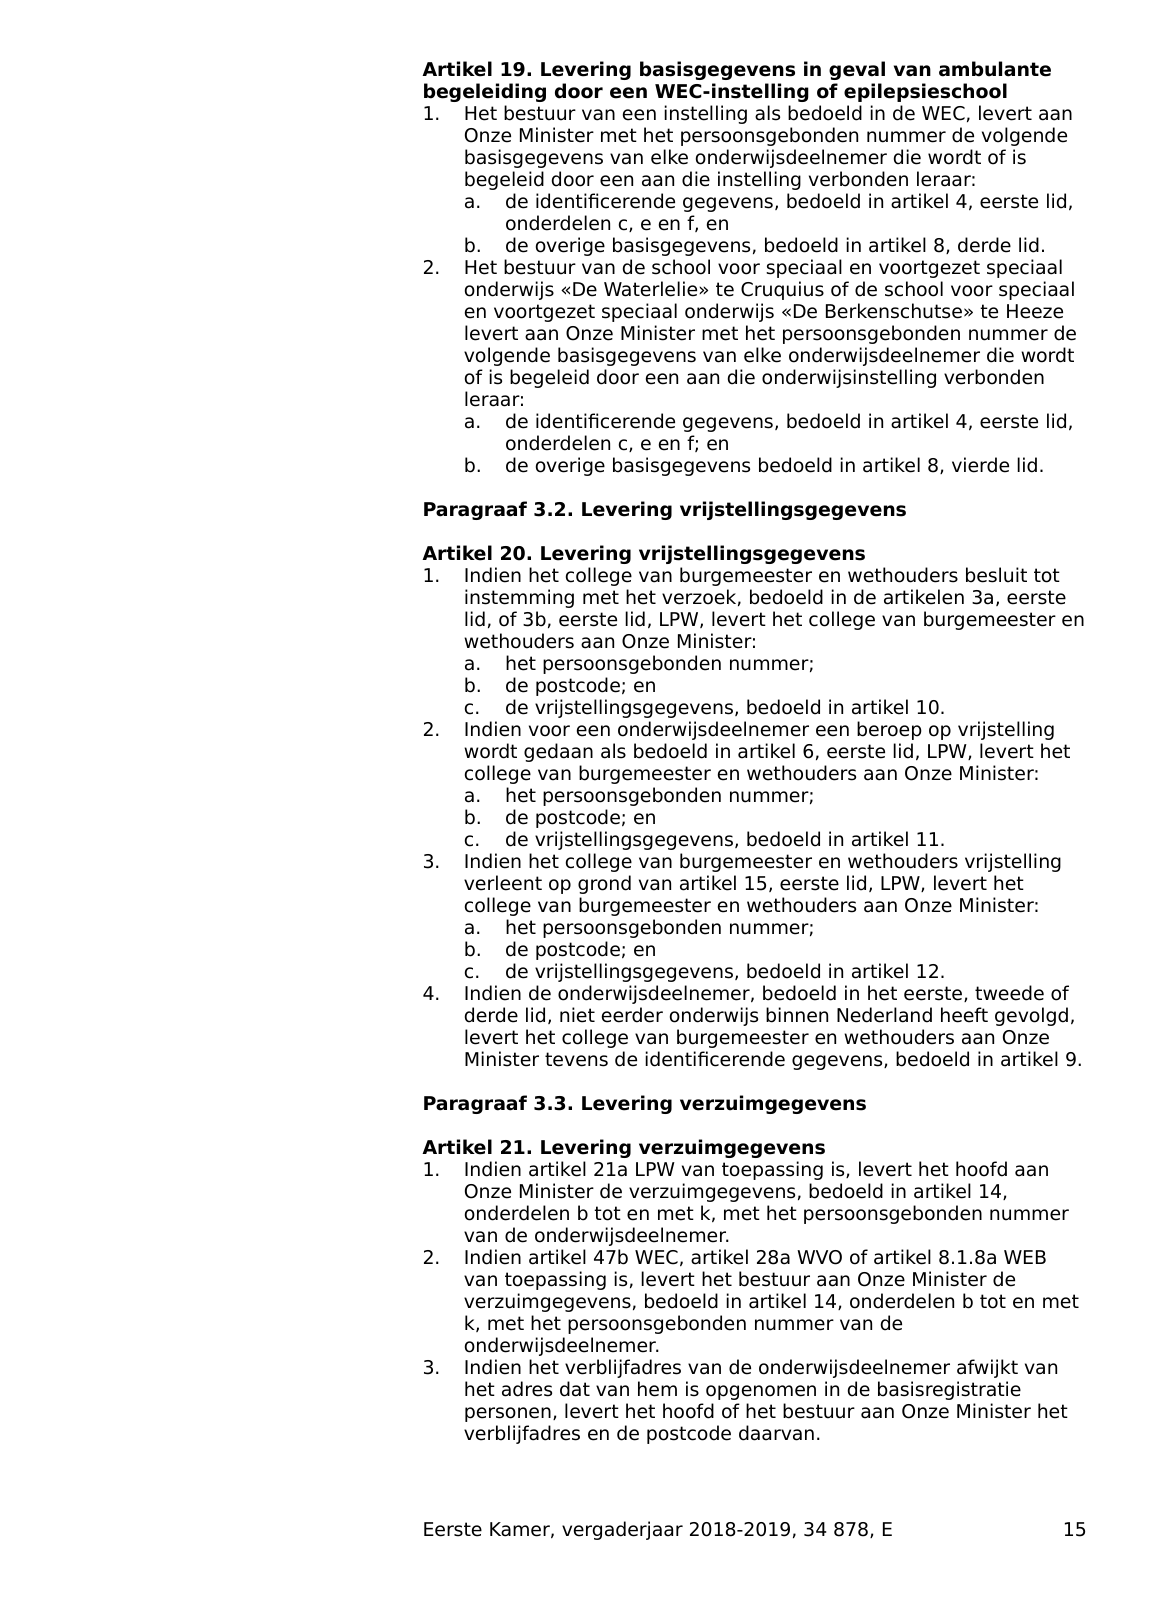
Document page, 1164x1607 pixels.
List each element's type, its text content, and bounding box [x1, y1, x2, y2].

text 2. Indien voor een onderwijsdeelnemer een beroep op vrijstelling wordt gedaan als bedoeld in artikel 6, eerste lid, LPW, levert het college van burgemeester en wethouders aan Onze Minister: [422, 719, 1087, 785]
text 3. Indien het verblijfadres van de onderwijsdeelnemer afwijkt van het adres dat van hem is opgenomen in de basisregistratie personen, levert het hoofd of het bestuur aan Onze Minister het verblijfadres en de postcode daarvan. [422, 1357, 1087, 1444]
text a. de identificerende gegevens, bedoeld in artikel 4, eerste lid, onderdelen c, e en f, en [464, 191, 1087, 235]
subtitle Artikel 21. Levering verzuimgegevens [422, 1137, 1087, 1159]
subtitle Paragraaf 3.2. Levering vrijstellingsgegevens [422, 499, 1087, 521]
text c. de vrijstellingsgegevens, bedoeld in artikel 10. [464, 697, 1087, 719]
text 2. Het bestuur van de school voor speciaal en voortgezet speciaal onderwijs «De Waterlelie» te Cruquius of de school voor speciaal en voortgezet speciaal onderwijs «De Berkenschutse» te Heeze levert aan Onze Minister met het persoonsgebonden nummer de volgende basisgegevens van elke onderwijsdeelnemer die wordt of is begeleid door een aan die onderwijsinstelling verbonden leraar: [422, 257, 1087, 411]
subtitle Paragraaf 3.3. Levering verzuimgegevens [422, 1093, 1087, 1115]
text 1. Indien het college van burgemeester en wethouders besluit tot instemming met het verzoek, bedoeld in de artikelen 3a, eerste lid, of 3b, eerste lid, LPW, levert het college van burgemeester en wethouders aan Onze Minister: [422, 565, 1087, 653]
text 3. Indien het college van burgemeester en wethouders vrijstelling verleent op grond van artikel 15, eerste lid, LPW, levert het college van burgemeester en wethouders aan Onze Minister: [422, 851, 1087, 917]
text b. de postcode; en [464, 939, 1087, 961]
text a. de identificerende gegevens, bedoeld in artikel 4, eerste lid, onderdelen c, e en f; en [464, 411, 1087, 455]
text 2. Indien artikel 47b WEC, artikel 28a WVO of artikel 8.1.8a WEB van toepassing is, levert het bestuur aan Onze Minister de verzuimgegevens, bedoeld in artikel 14, onderdelen b tot en met k, met het persoonsgebonden nummer van de onderwijsdeelnemer. [422, 1247, 1087, 1357]
text c. de vrijstellingsgegevens, bedoeld in artikel 11. [464, 829, 1087, 851]
text 1. Indien artikel 21a LPW van toepassing is, levert het hoofd aan Onze Minister de verzuimgegevens, bedoeld in artikel 14, onderdelen b tot en met k, met het persoonsgebonden nummer van de onderwijsdeelnemer. [422, 1159, 1087, 1247]
text b. de postcode; en [464, 807, 1087, 829]
text b. de overige basisgegevens bedoeld in artikel 8, vierde lid. [464, 455, 1087, 477]
text b. de overige basisgegevens, bedoeld in artikel 8, derde lid. [464, 235, 1087, 257]
text b. de postcode; en [464, 675, 1087, 697]
subtitle Artikel 19. Levering basisgegevens in geval van ambulante begeleiding door een WEC-instelling of epilepsieschool [422, 59, 1087, 103]
text c. de vrijstellingsgegevens, bedoeld in artikel 12. [464, 961, 1087, 983]
text a. het persoonsgebonden nummer; [464, 785, 1087, 807]
subtitle Artikel 20. Levering vrijstellingsgegevens [422, 543, 1087, 565]
text 4. Indien de onderwijsdeelnemer, bedoeld in het eerste, tweede of derde lid, niet eerder onderwijs binnen Nederland heeft gevolgd, levert het college van burgemeester en wethouders aan Onze Minister tevens de identificerende gegevens, bedoeld in artikel 9. [422, 983, 1087, 1071]
text a. het persoonsgebonden nummer; [464, 653, 1087, 675]
text a. het persoonsgebonden nummer; [464, 917, 1087, 939]
text 1. Het bestuur van een instelling als bedoeld in de WEC, levert aan Onze Minister met het persoonsgebonden nummer de volgende basisgegevens van elke onderwijsdeelnemer die wordt of is begeleid door een aan die instelling verbonden leraar: [422, 103, 1087, 191]
